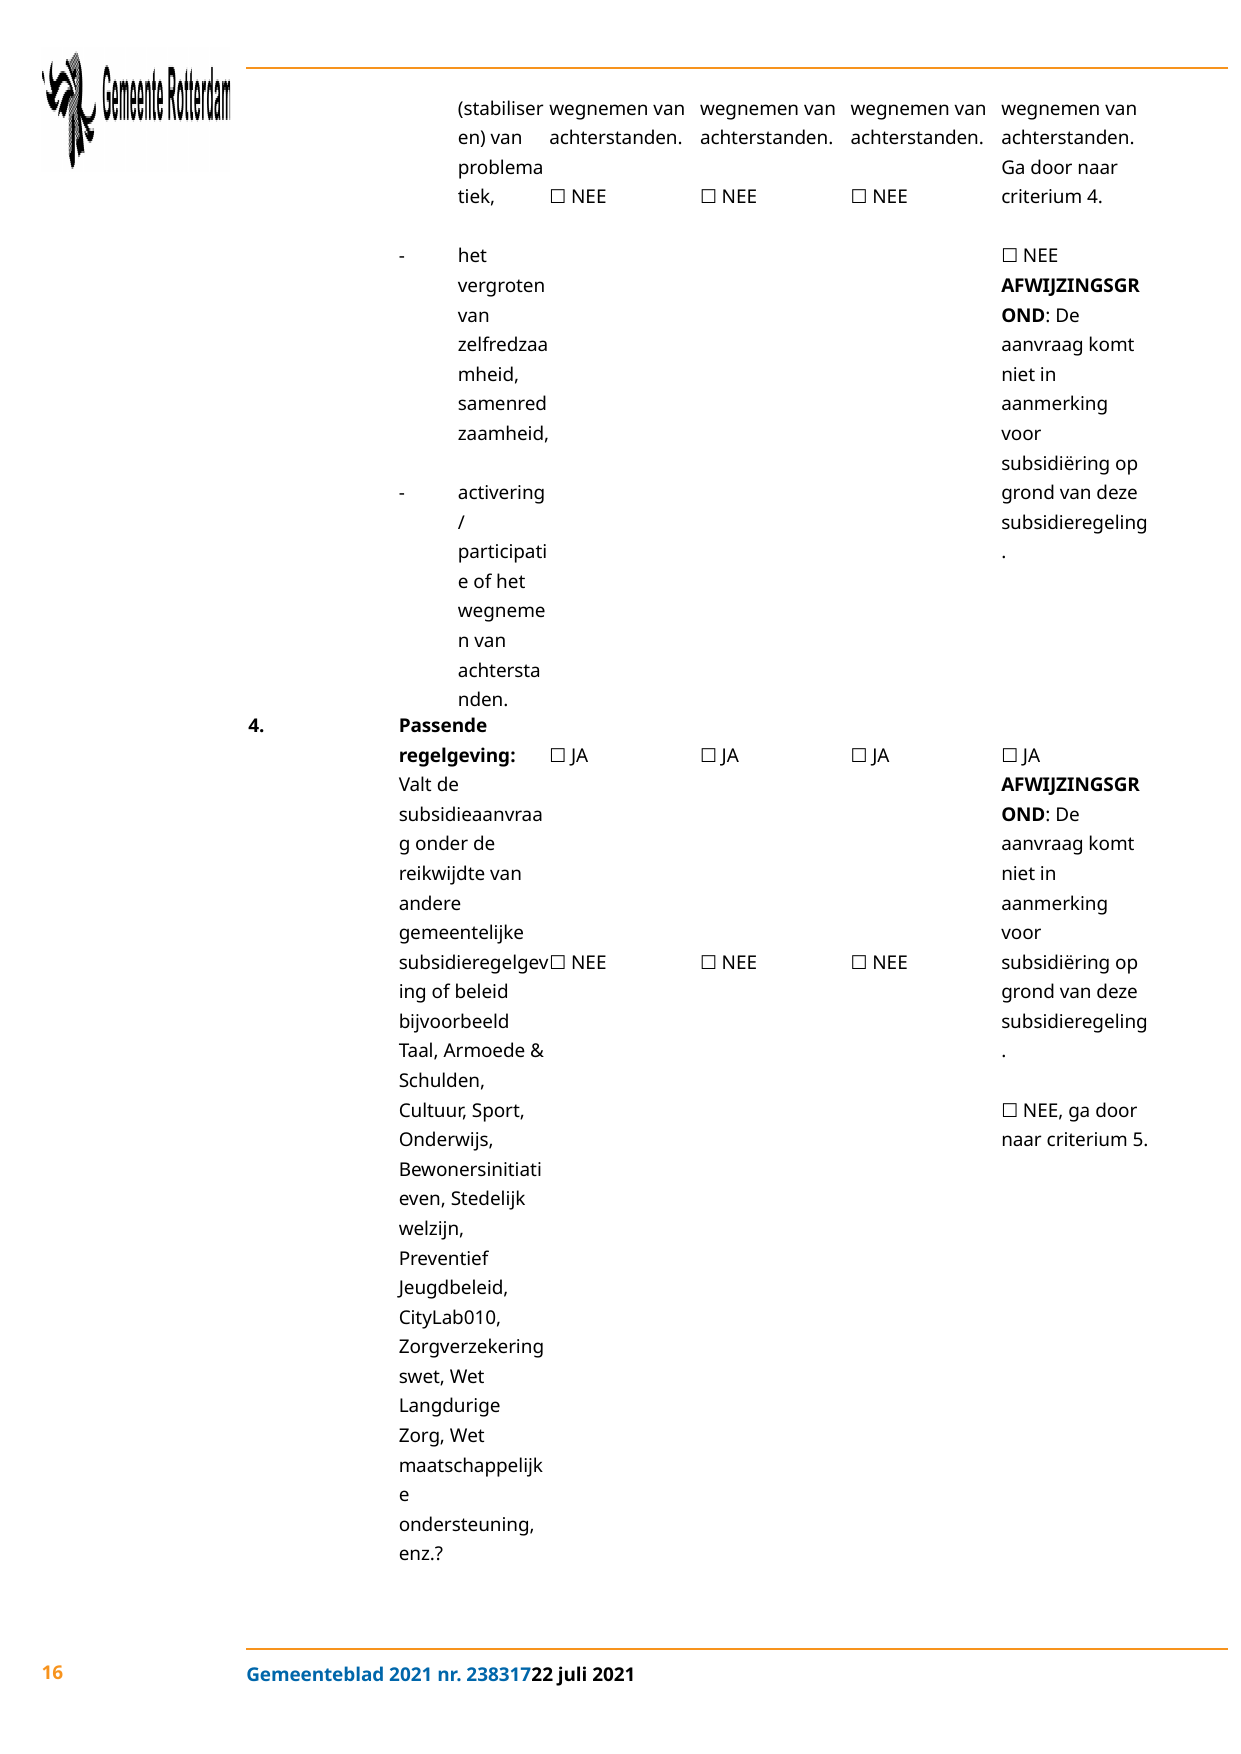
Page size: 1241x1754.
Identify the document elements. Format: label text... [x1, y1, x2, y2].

table_cell ☐ JA ☐ NEE [549, 712, 700, 1596]
table_cell ☐ JA AFWIJZINGSGROND: De aanvraag komt niet in aanmerking voor subsidiëring op grond van deze subsidieregeling. ☐ NEE, ga door naar criterium 5. [1001, 712, 1152, 1596]
table_cell ☐ JA ☐ NEE [850, 712, 1001, 1596]
table_cell wegnemen van achterstanden. Ga door naar criterium 4. ☐ NEE AFWIJZINGSGROND: De aanvraag komt niet in aanmerking voor subsidiëring op grond van deze subsidieregeling. [1001, 95, 1152, 712]
table_cell Passende regelgeving: Valt de subsidieaanvraag onder de reikwijdte van andere gemeentelijke subsidieregelgeving of beleid bijvoorbeeld Taal, Armoede & Schulden, Cultuur, Sport, Onderwijs, Bewonersinitiatieven, Stedelijk welzijn, Preventief Jeugdbeleid, CityLab010, Zorgverzekeringswet, Wet Langdurige Zorg, Wet maatschappelijke ondersteuning, enz.? [399, 712, 549, 1596]
table_cell ☐ JA ☐ NEE [700, 712, 850, 1596]
table_cell [248, 95, 398, 712]
table_cell wegnemen van achterstanden. ☐ NEE [850, 95, 1001, 712]
table_cell (stabiliseren) van problematiek, het vergroten van zelfredzaamheid, samenredzaamheid, activering/participatie of het wegnemen van achterstanden. [399, 95, 549, 712]
table_cell wegnemen van achterstanden. ☐ NEE [700, 95, 850, 712]
table_cell 4. [248, 712, 398, 1596]
table_cell wegnemen van achterstanden. ☐ NEE [549, 95, 700, 712]
picture [41, 47, 231, 172]
